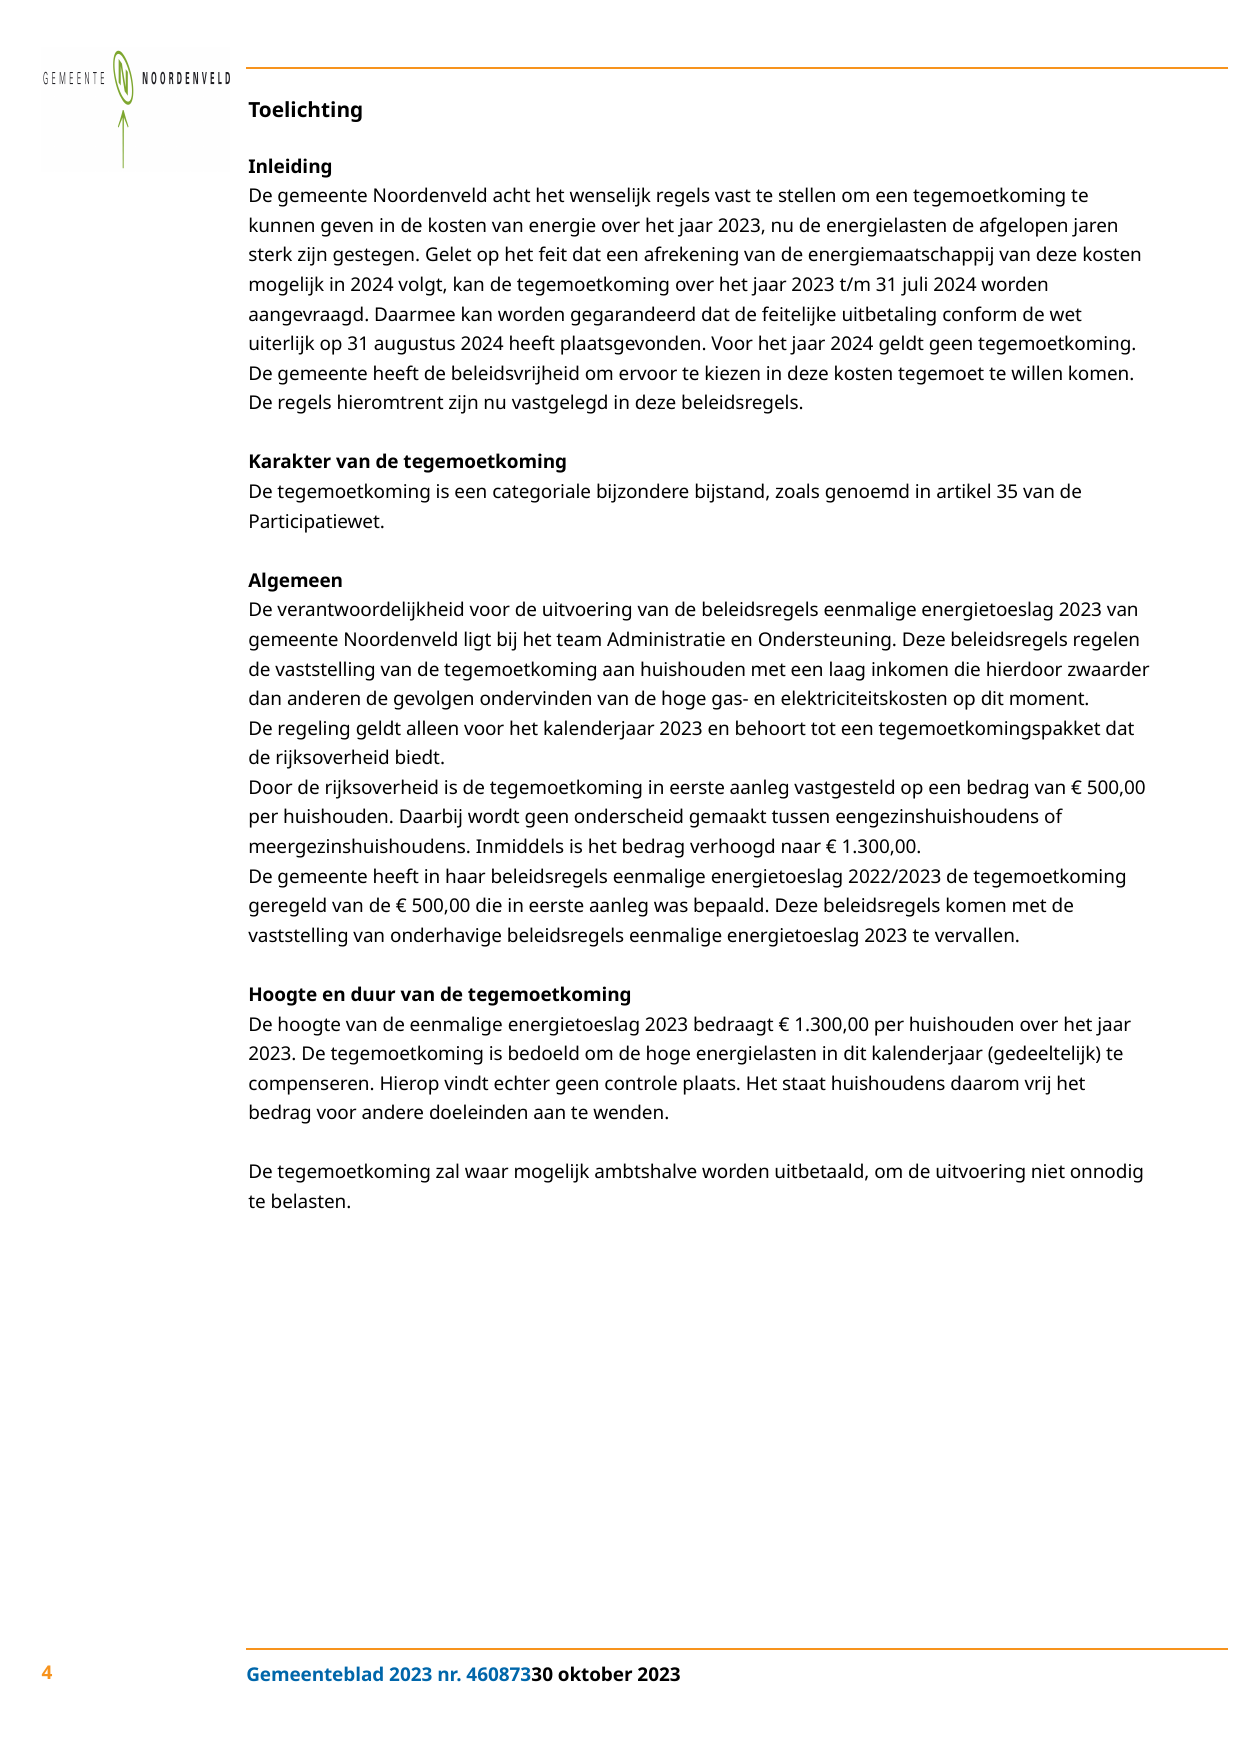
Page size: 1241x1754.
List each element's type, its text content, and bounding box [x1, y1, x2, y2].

picture [41, 47, 231, 172]
text Door de rijksoverheid is de tegemoetkoming in eerste aanleg vastgesteld op een bedrag van € 500,00 per huishouden. Daarbij wordt geen onderscheid gemaakt tussen eengezinshuishoudens of meergezinshuishoudens. Inmiddels is het bedrag verhoogd naar € 1.300,00. [248, 774, 1152, 859]
text Toelichting [248, 95, 1152, 123]
text De verantwoordelijkheid voor de uitvoering van de beleidsregels eenmalige energietoeslag 2023 van gemeente Noordenveld ligt bij het team Administratie en Ondersteuning. Deze beleidsregels regelen de vaststelling van de tegemoetkoming aan huishouden met een laag inkomen die hierdoor zwaarder dan anderen de gevolgen ondervinden van de hoge gas- en elektriciteitskosten op dit moment. [248, 597, 1152, 711]
text Algemeen [248, 567, 1152, 593]
text De hoogte van de eenmalige energietoeslag 2023 bedraagt € 1.300,00 per huishouden over het jaar 2023. De tegemoetkoming is bedoeld om de hoge energielasten in dit kalenderjaar (gedeeltelijk) te compenseren. Hierop vindt echter geen controle plaats. Het staat huishoudens daarom vrij het bedrag voor andere doeleinden aan te wenden. [248, 1011, 1152, 1125]
text De tegemoetkoming zal waar mogelijk ambtshalve worden uitbetaald, om de uitvoering niet onnodig te belasten. [248, 1159, 1152, 1214]
text Hoogte en duur van de tegemoetkoming [248, 981, 1152, 1007]
text Inleiding [248, 153, 1152, 179]
text De gemeente heeft de beleidsvrijheid om ervoor te kiezen in deze kosten tegemoet te willen komen. De regels hieromtrent zijn nu vastgelegd in deze beleidsregels. [248, 360, 1152, 415]
text Karakter van de tegemoetkoming [248, 449, 1152, 474]
text De gemeente Noordenveld acht het wenselijk regels vast te stellen om een tegemoetkoming te kunnen geven in de kosten van energie over het jaar 2023, nu de energielasten de afgelopen jaren sterk zijn gestegen. Gelet op het feit dat een afrekening van de energiemaatschappij van deze kosten mogelijk in 2024 volgt, kan de tegemoetkoming over het jaar 2023 t/m 31 juli 2024 worden aangevraagd. Daarmee kan worden gegarandeerd dat de feitelijke uitbetaling conform de wet uiterlijk op 31 augustus 2024 heeft plaatsgevonden. Voor het jaar 2024 geldt geen tegemoetkoming. [248, 182, 1152, 356]
text De regeling geldt alleen voor het kalenderjaar 2023 en behoort tot een tegemoetkomingspakket dat de rijksoverheid biedt. [248, 715, 1152, 770]
text De tegemoetkoming is een categoriale bijzondere bijstand, zoals genoemd in artikel 35 van de Participatiewet. [248, 478, 1152, 534]
text De gemeente heeft in haar beleidsregels eenmalige energietoeslag 2022/2023 de tegemoetkoming geregeld van de € 500,00 die in eerste aanleg was bepaald. Deze beleidsregels komen met de vaststelling van onderhavige beleidsregels eenmalige energietoeslag 2023 te vervallen. [248, 863, 1152, 948]
